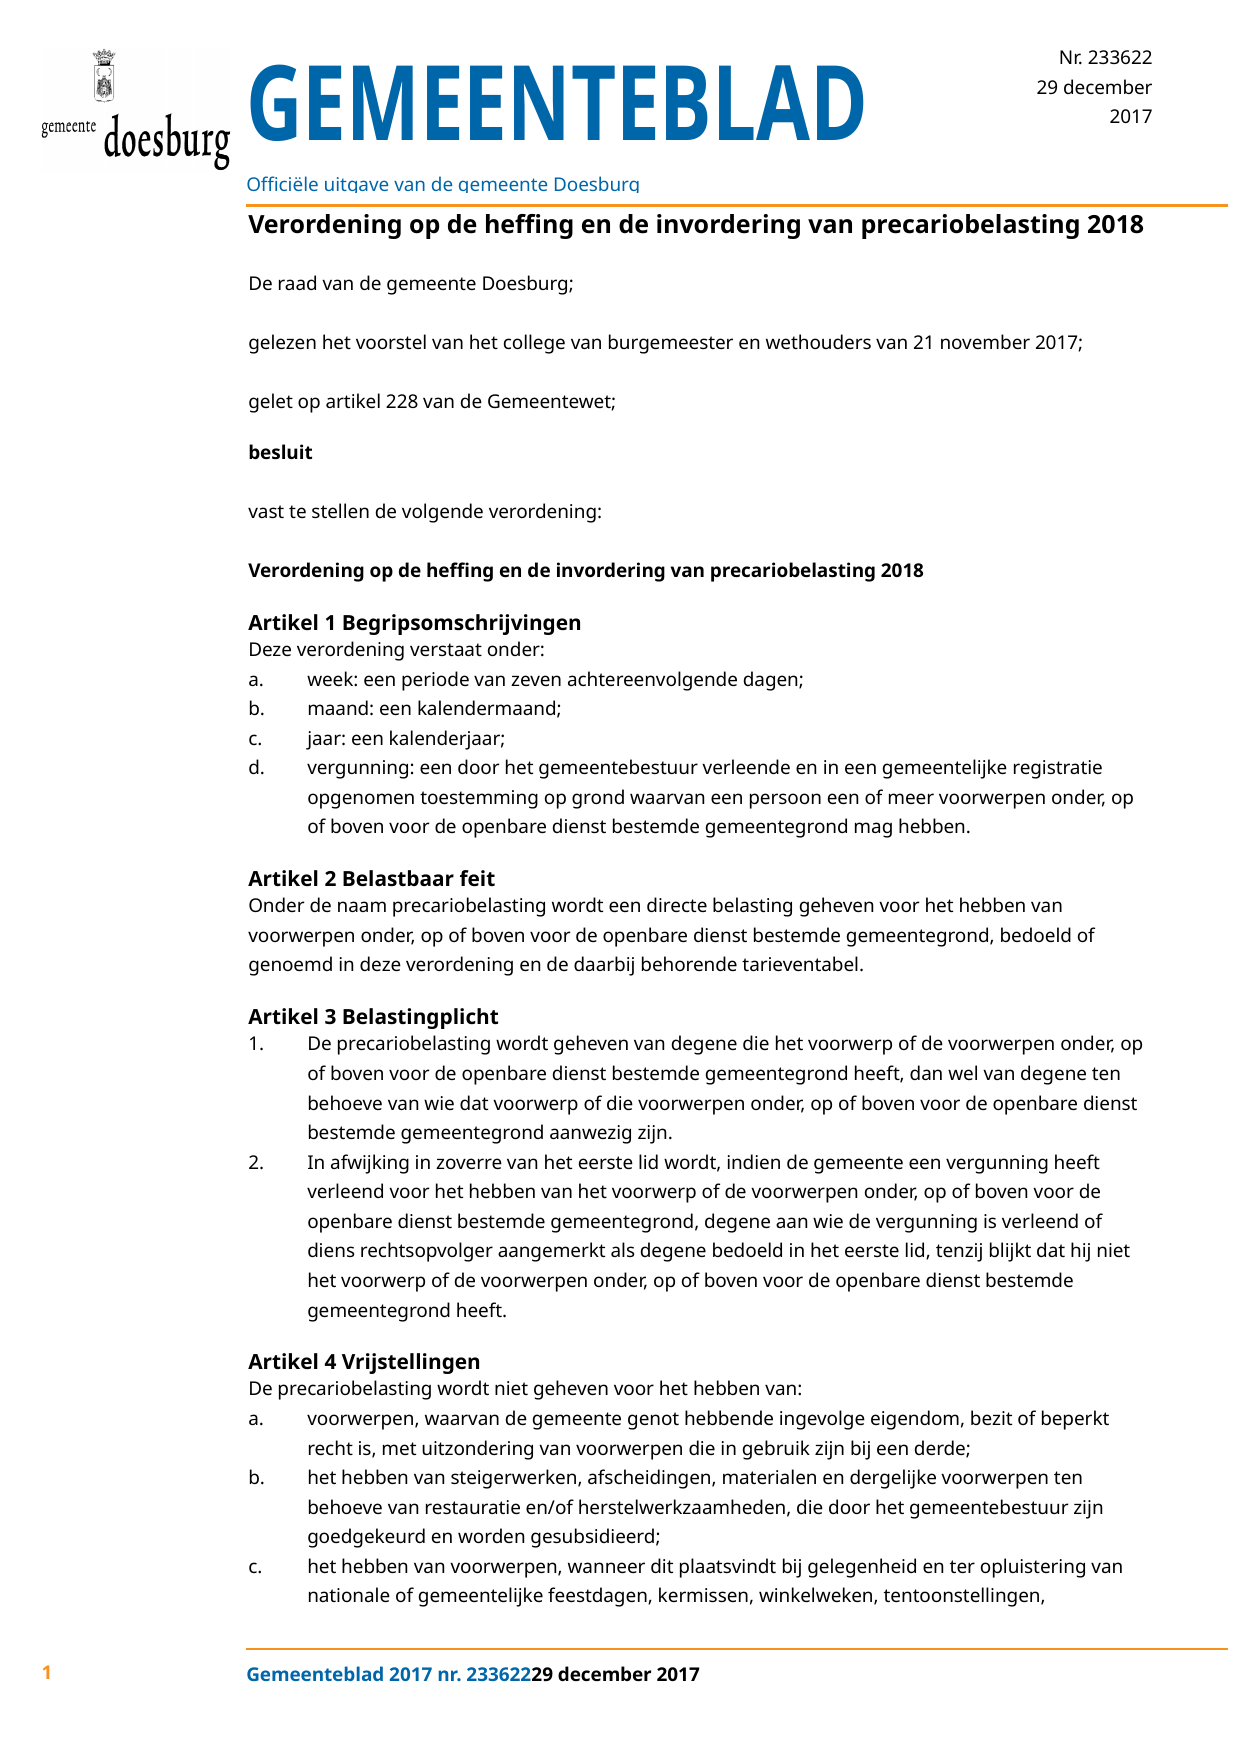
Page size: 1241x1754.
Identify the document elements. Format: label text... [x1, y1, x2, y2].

text Onder de naam precariobelasting wordt een directe belasting geheven voor het hebben van voorwerpen onder, op of boven voor de openbare dienst bestemde gemeentegrond, bedoeld of genoemd in deze verordening en de daarbij behorende tarieventabel. [248, 892, 1152, 977]
list maand: een kalendermaand; [248, 695, 1152, 721]
list het hebben van steigerwerken, afscheidingen, materialen en dergelijke voorwerpen ten behoeve van restauratie en/of herstelwerkzaamheden, die door het gemeentebestuur zijn goedgekeurd en worden gesubsidieerd; [248, 1464, 1152, 1549]
text Artikel 4 Vrijstellingen [248, 1347, 1152, 1376]
text gelezen het voorstel van het college van burgemeester en wethouders van 21 november 2017; [248, 329, 1152, 355]
list In afwijking in zoverre van het eerste lid wordt, indien de gemeente een vergunning heeft verleend voor het hebben van het voorwerp of de voorwerpen onder, op of boven voor de openbare dienst bestemde gemeentegrond, degene aan wie de vergunning is verleend of diens rechtsopvolger aangemerkt als degene bedoeld in het eerste lid, tenzij blijkt dat hij niet het voorwerp of de voorwerpen onder, op of boven voor de openbare dienst bestemde gemeentegrond heeft. [248, 1149, 1152, 1322]
list voorwerpen, waarvan de gemeente genot hebbende ingevolge eigendom, bezit of beperkt recht is, met uitzondering van voorwerpen die in gebruik zijn bij een derde; [248, 1405, 1152, 1461]
text De precariobelasting wordt niet geheven voor het hebben van: [248, 1376, 1152, 1401]
text De raad van de gemeente Doesburg; [248, 270, 1152, 296]
text besluit [248, 439, 1152, 465]
list week: een periode van zeven achtereenvolgende dagen; [248, 666, 1152, 691]
list De precariobelasting wordt geheven van degene die het voorwerp of de voorwerpen onder, op of boven voor de openbare dienst bestemde gemeentegrond heeft, dan wel van degene ten behoeve van wie dat voorwerp of die voorwerpen onder, op of boven voor de openbare dienst bestemde gemeentegrond aanwezig zijn. [248, 1031, 1152, 1145]
text Artikel 1 Begripsomschrijvingen [248, 608, 1152, 636]
text Artikel 2 Belastbaar feit [248, 864, 1152, 892]
list jaar: een kalenderjaar; [248, 725, 1152, 751]
text gelet op artikel 228 van de Gemeentewet; [248, 389, 1152, 414]
list vergunning: een door het gemeentebestuur verleende en in een gemeentelijke registratie opgenomen toestemming op grond waarvan een persoon een of meer voorwerpen onder, op of boven voor de openbare dienst bestemde gemeentegrond mag hebben. [248, 754, 1152, 839]
text Verordening op de heffing en de invordering van precariobelasting 2018 [248, 207, 1152, 241]
text Deze verordening verstaat onder: [248, 636, 1152, 662]
text Verordening op de heffing en de invordering van precariobelasting 2018 [248, 557, 1152, 583]
text vast te stellen de volgende verordening: [248, 498, 1152, 524]
text Artikel 3 Belastingplicht [248, 1002, 1152, 1031]
list het hebben van voorwerpen, wanneer dit plaatsvindt bij gelegenheid en ter opluistering van nationale of gemeentelijke feestdagen, kermissen, winkelweken, tentoonstellingen, [248, 1553, 1152, 1608]
picture [41, 47, 231, 172]
